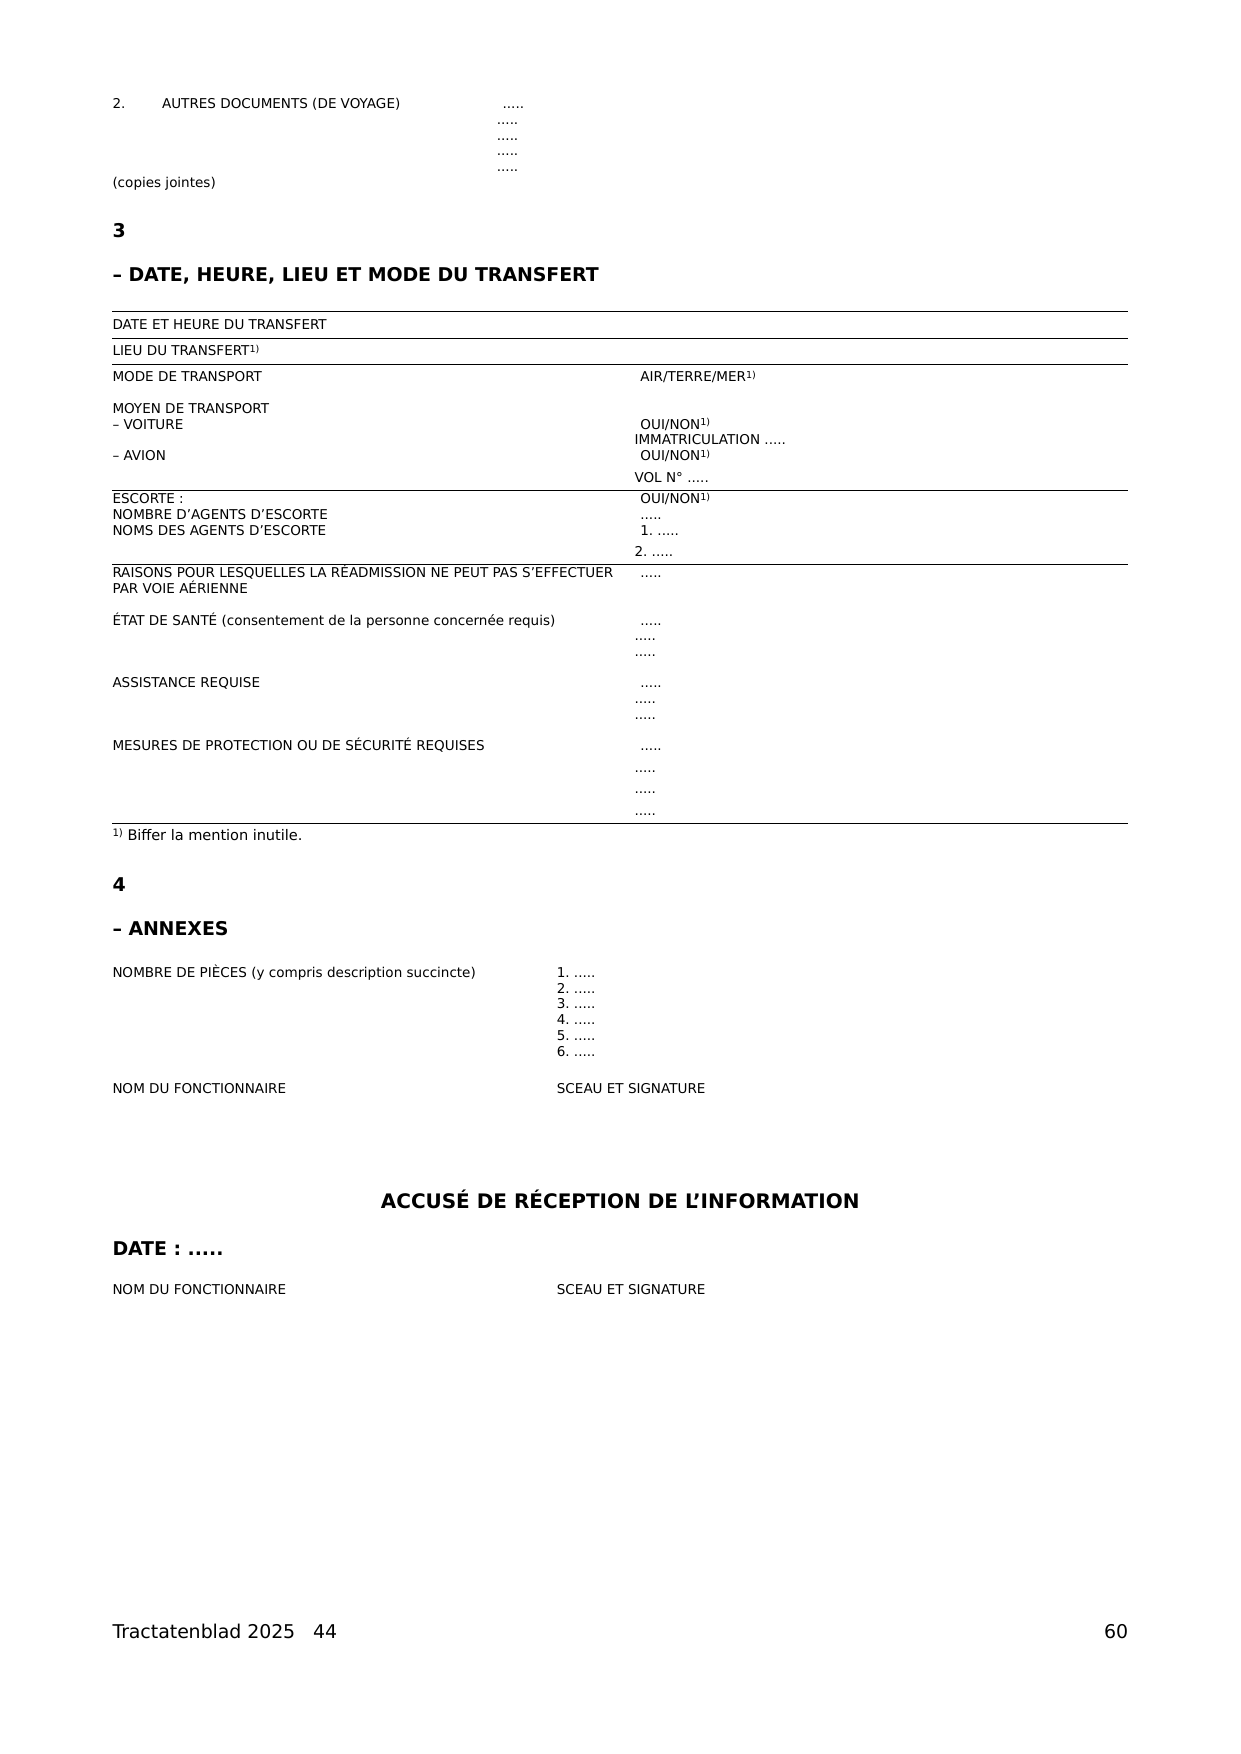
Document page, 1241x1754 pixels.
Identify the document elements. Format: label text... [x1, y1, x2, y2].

table_cell [112, 723, 898, 738]
table_cell ..... [634, 613, 1128, 628]
table_cell [112, 1313, 551, 1329]
table_cell 1. ..... [634, 522, 1128, 543]
table_cell ..... [634, 738, 1128, 759]
table_cell [112, 1128, 551, 1144]
table_cell NOMBRE D’AGENTS D’ESCORTE [112, 507, 634, 522]
table_cell ..... [497, 159, 1128, 174]
table_cell OUI/NON1) [634, 491, 1128, 507]
table_cell ..... [634, 759, 1128, 780]
table_header DATE ET HEURE DU TRANSFERT [112, 312, 634, 337]
table_cell [112, 385, 1128, 401]
table_cell [551, 1345, 1128, 1361]
table_cell [551, 1128, 1128, 1144]
table_cell ..... [634, 675, 1128, 691]
table_cell ESCORTE : [112, 491, 634, 507]
table_cell 2. ..... [634, 543, 1128, 564]
table_cell [551, 1097, 1128, 1112]
table_cell [112, 597, 1128, 612]
table_cell OUI/NON1) [634, 448, 1128, 468]
table_cell [112, 1345, 551, 1361]
table_cell [112, 660, 1128, 675]
table_header SCEAU ET SIGNATURE [551, 1081, 1128, 1097]
subtitle 4 – ANNEXES [112, 874, 1128, 940]
table_header NOM DU FONCTIONNAIRE [112, 1081, 551, 1097]
table_cell ..... [497, 112, 1128, 127]
table_cell – AVION [112, 448, 634, 490]
table_cell [634, 339, 1128, 363]
table_cell [551, 1329, 1128, 1345]
table_cell ..... [634, 802, 1128, 823]
table_cell MESURES DE PROTECTION OU DE SÉCURITÉ REQUISES [112, 738, 634, 823]
table_cell ..... [497, 143, 1128, 159]
table_cell ..... [634, 565, 1128, 597]
table_cell ..... [634, 707, 1128, 722]
table_cell AIR/TERRE/MER1) [634, 365, 1128, 385]
table_cell [112, 1329, 551, 1345]
table_cell [551, 1313, 1128, 1329]
table_cell MOYEN DE TRANSPORT [112, 401, 634, 416]
table_header NOM DU FONCTIONNAIRE [112, 1282, 551, 1298]
table_cell IMMATRICULATION ..... [634, 432, 1128, 448]
table_cell MODE DE TRANSPORT [112, 365, 634, 385]
table_cell VOL N° ..... [634, 468, 1128, 490]
table_cell NOMS DES AGENTS D’ESCORTE [112, 522, 634, 564]
table_cell [899, 723, 1128, 738]
table_header SCEAU ET SIGNATURE [551, 1282, 1128, 1298]
table_cell OUI/NON1) [634, 416, 1128, 432]
table_cell 2. [112, 96, 156, 174]
table_header NOMBRE DE PIÈCES (y compris description succincte) [112, 965, 551, 1059]
table_cell ..... [634, 628, 1128, 644]
table_cell RAISONS POUR LESQUELLES LA RÉADMISSION NE PEUT PAS S’EFFECTUER PAR VOIE AÉRIENNE [112, 565, 634, 597]
table_cell [551, 1113, 1128, 1128]
subtitle ACCUSÉ DE RÉCEPTION DE L’INFORMATION [112, 1190, 1128, 1213]
table_cell 1) Biffer la mention inutile. [112, 824, 1128, 844]
table_cell [112, 1144, 551, 1160]
table_cell [551, 1144, 1128, 1160]
table_cell AUTRES DOCUMENTS (DE VOYAGE) [156, 96, 497, 174]
table_cell ..... [497, 96, 1128, 112]
table_cell – VOITURE [112, 416, 634, 448]
subtitle 3 – DATE, HEURE, LIEU ET MODE DU TRANSFERT [112, 220, 1128, 286]
table_cell ..... [497, 128, 1128, 143]
table_cell ..... [634, 691, 1128, 707]
table_cell ..... [634, 507, 1128, 522]
table_cell ..... [634, 644, 1128, 659]
table_cell (copies jointes) [112, 175, 1128, 190]
table_cell ..... [634, 780, 1128, 802]
table_cell [112, 1113, 551, 1128]
table_header [634, 312, 1128, 337]
table_cell [112, 1298, 551, 1313]
table_cell ÉTAT DE SANTÉ (consentement de la personne concernée requis) [112, 613, 634, 659]
text DATE : ..... [112, 1238, 1128, 1260]
table_header 1. ..... 2. ..... 3. ..... 4. ..... 5. ..... 6. ..... [551, 965, 1128, 1059]
table_cell [634, 401, 1128, 416]
table_cell ASSISTANCE REQUISE [112, 675, 634, 722]
table_cell LIEU DU TRANSFERT1) [112, 339, 634, 363]
table_cell [112, 1097, 551, 1112]
table_cell [551, 1298, 1128, 1313]
